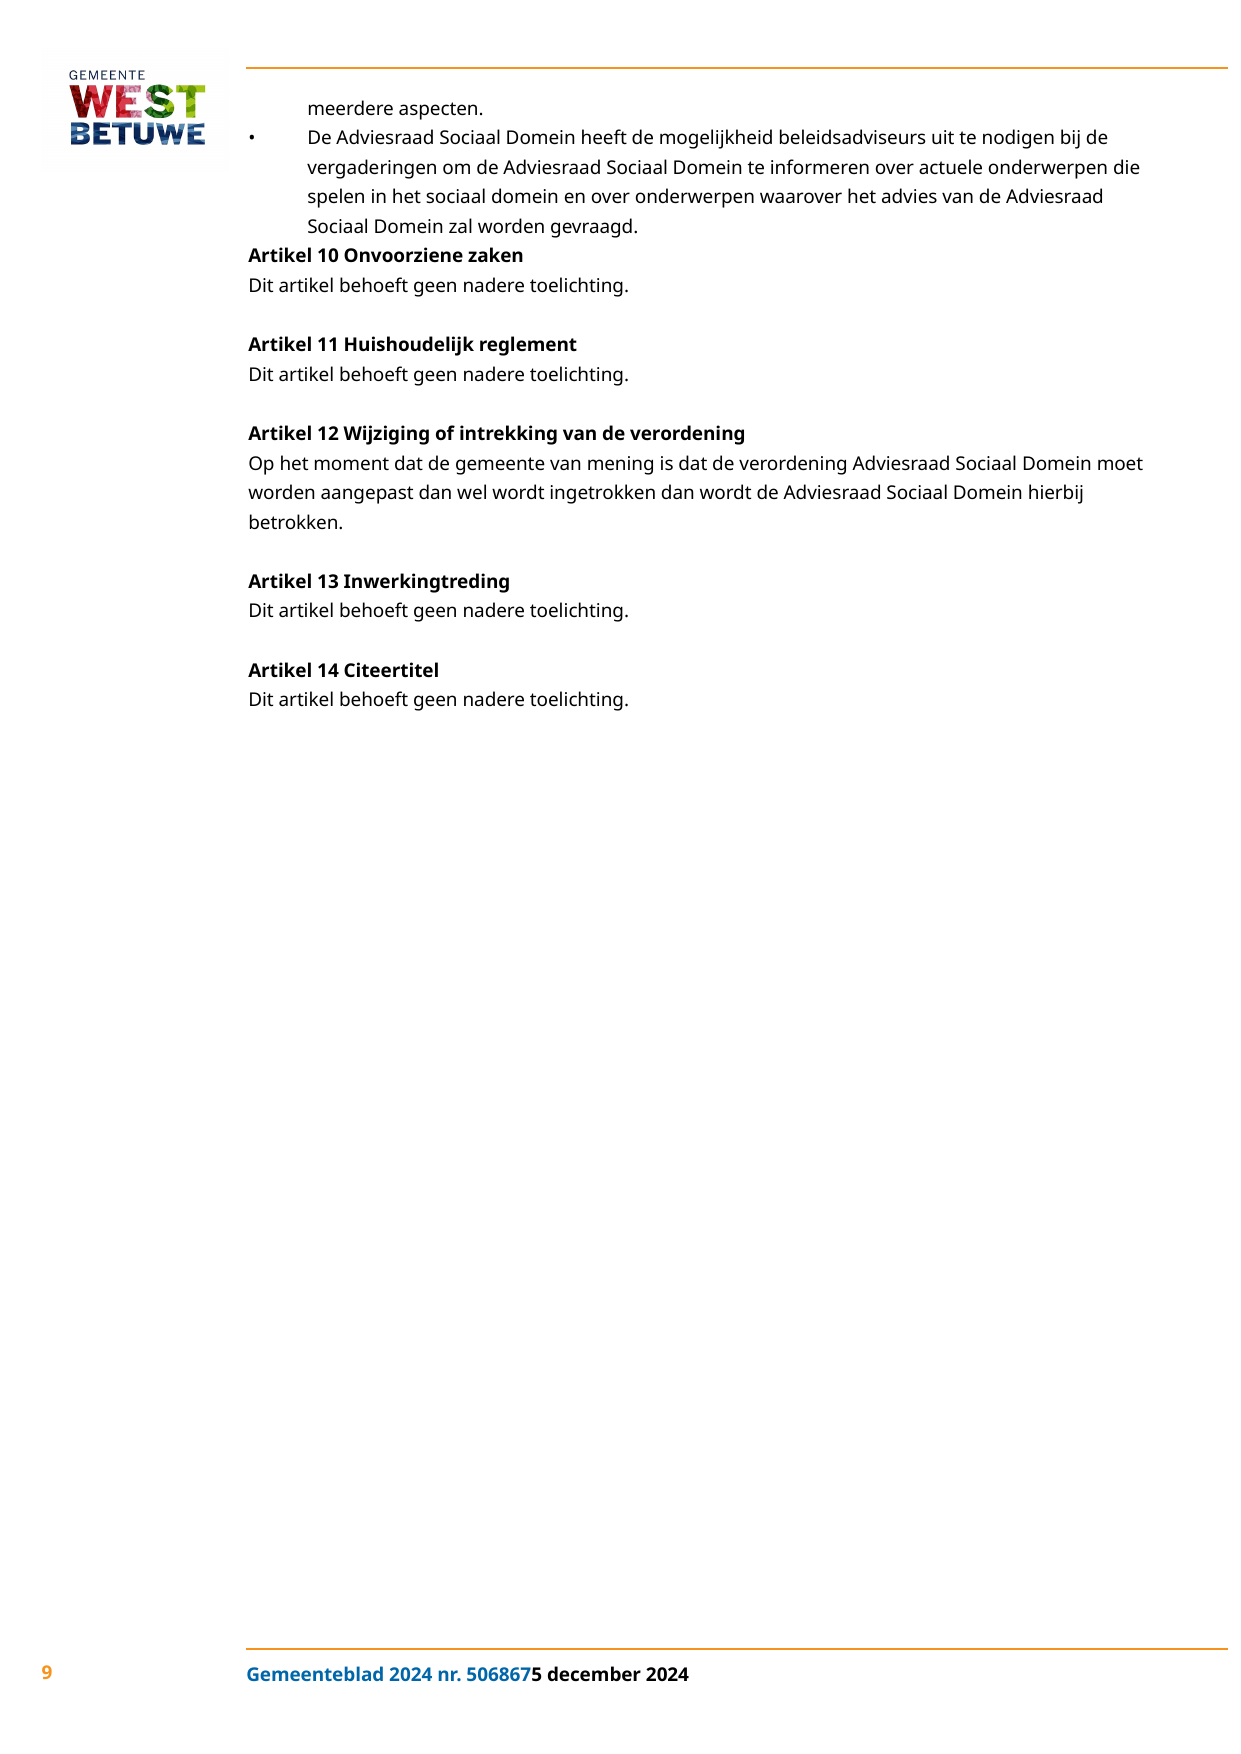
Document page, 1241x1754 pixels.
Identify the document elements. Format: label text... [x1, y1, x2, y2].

picture [41, 47, 231, 172]
text Artikel 14 Citeertitel [248, 657, 1152, 683]
text Dit artikel behoeft geen nadere toelichting. [248, 361, 1152, 387]
text Dit artikel behoeft geen nadere toelichting. [248, 598, 1152, 623]
text Op het moment dat de gemeente van mening is dat de verordening Adviesraad Sociaal Domein moet worden aangepast dan wel wordt ingetrokken dan wordt de Adviesraad Sociaal Domein hierbij betrokken. [248, 450, 1152, 535]
text Artikel 12 Wijziging of intrekking van de verordening [248, 420, 1152, 446]
text Dit artikel behoeft geen nadere toelichting. [248, 686, 1152, 712]
list De Adviesraad Sociaal Domein heeft de mogelijkheid beleidsadviseurs uit te nodigen bij de vergaderingen om de Adviesraad Sociaal Domein te informeren over actuele onderwerpen die spelen in het sociaal domein en over onderwerpen waarover het advies van de Adviesraad Sociaal Domein zal worden gevraagd. [248, 124, 1152, 239]
list meerdere aspecten. [248, 95, 1152, 121]
text Dit artikel behoeft geen nadere toelichting. [248, 272, 1152, 298]
text Artikel 11 Huishoudelijk reglement [248, 331, 1152, 357]
text Artikel 13 Inwerkingtreding [248, 568, 1152, 594]
text Artikel 10 Onvoorziene zaken [248, 243, 1152, 268]
